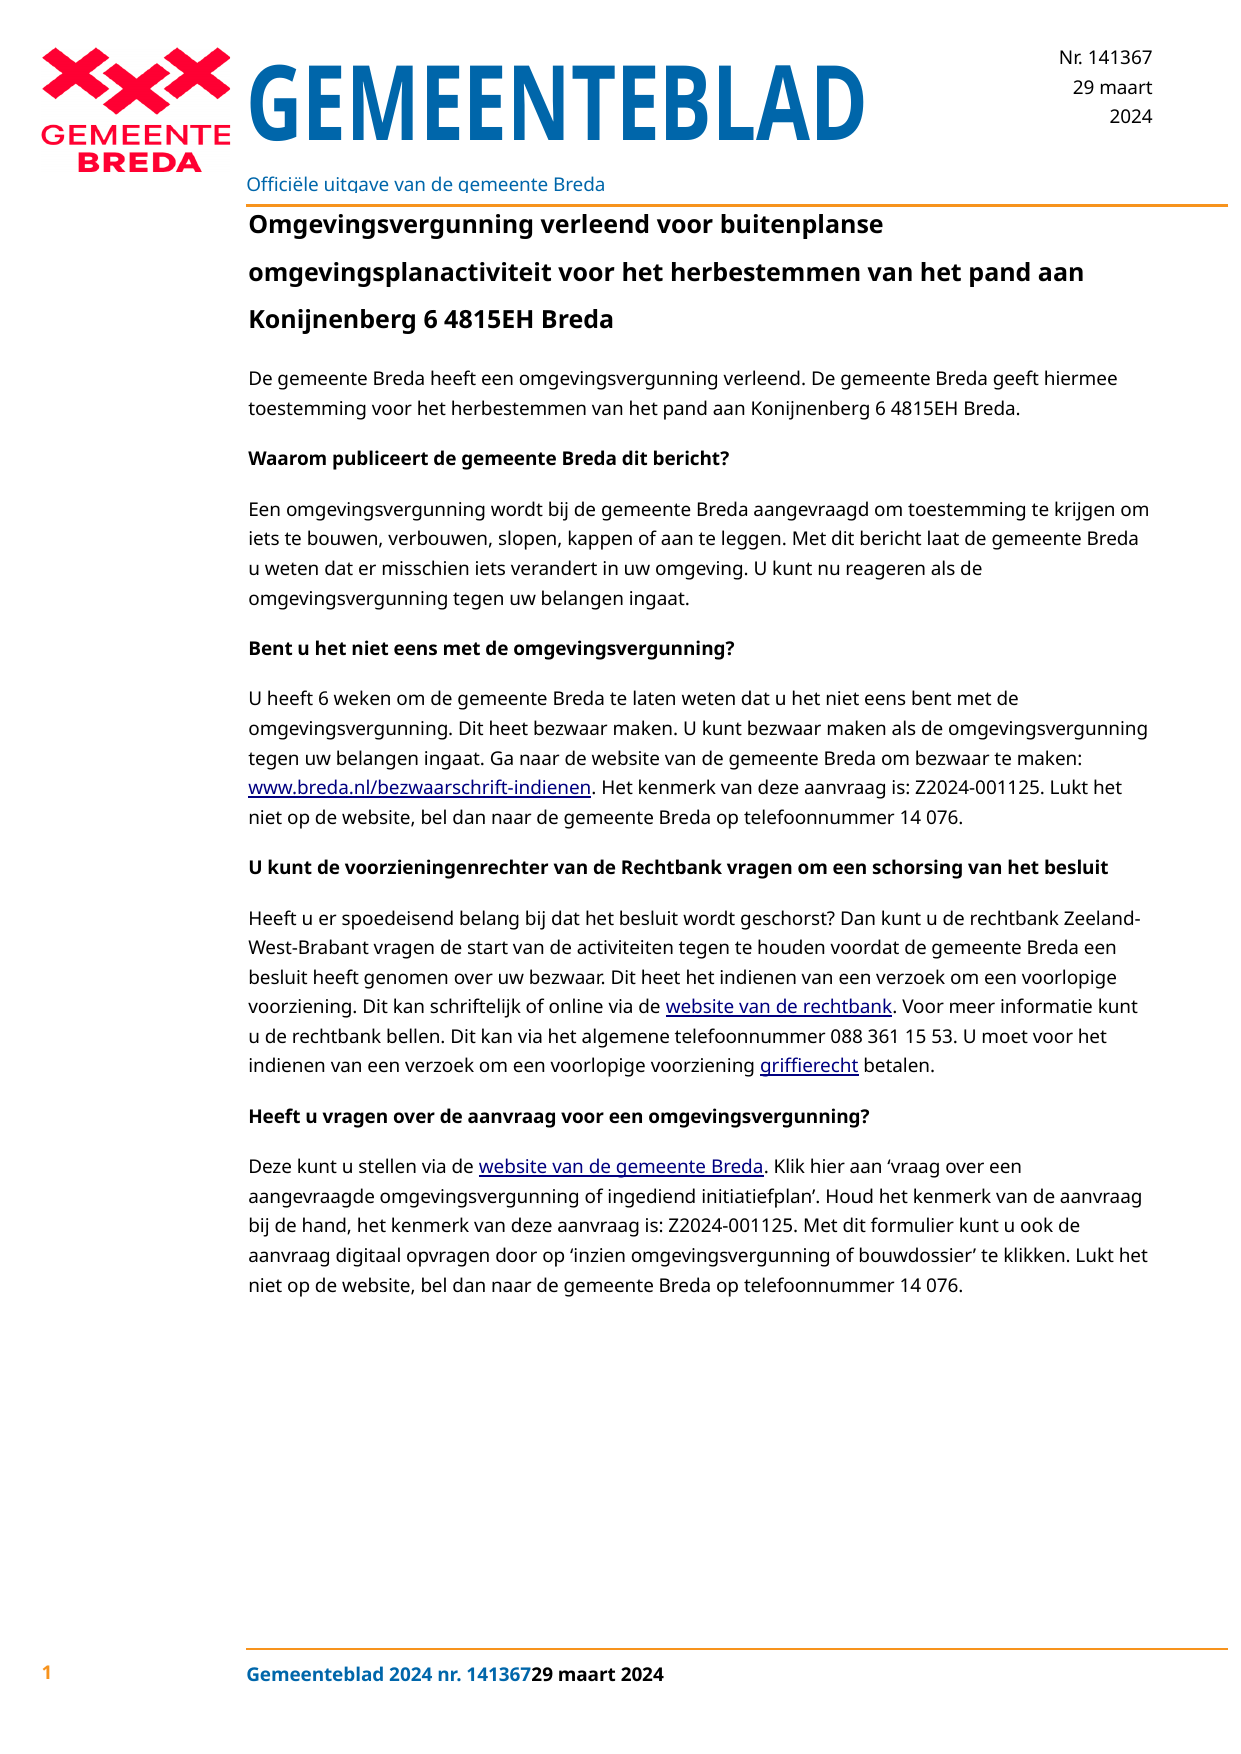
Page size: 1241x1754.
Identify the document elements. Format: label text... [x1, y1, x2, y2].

text Bent u het niet eens met de omgevingsvergunning? [248, 635, 1152, 661]
text Omgevingsvergunning verleend voor buitenplanse omgevingsplanactiviteit voor het herbestemmen van het pand aan Konijnenberg 6 4815EH Breda [248, 207, 1152, 336]
text U heeft 6 weken om de gemeente Breda te laten weten dat u het niet eens bent met de omgevingsvergunning. Dit heet bezwaar maken. U kunt bezwaar maken als de omgevingsvergunning tegen uw belangen ingaat. Ga naar de website van de gemeente Breda om bezwaar te maken: www.breda.nl/bezwaarschrift-indienen. Het kenmerk van deze aanvraag is: Z2024-001125. Lukt het niet op de website, bel dan naar de gemeente Breda op telefoonnummer 14 076. [248, 686, 1152, 829]
picture [41, 47, 231, 172]
text U kunt de voorzieningenrechter van de Rechtbank vragen om een schorsing van het besluit [248, 854, 1152, 880]
text Een omgevingsvergunning wordt bij de gemeente Breda aangevraagd om toestemming te krijgen om iets te bouwen, verbouwen, slopen, kappen of aan te leggen. Met dit bericht laat de gemeente Breda u weten dat er misschien iets verandert in uw omgeving. U kunt nu reageren als de omgevingsvergunning tegen uw belangen ingaat. [248, 496, 1152, 610]
text Heeft u vragen over de aanvraag voor een omgevingsvergunning? [248, 1103, 1152, 1129]
text De gemeente Breda heeft een omgevingsvergunning verleend. De gemeente Breda geeft hiermee toestemming voor het herbestemmen van het pand aan Konijnenberg 6 4815EH Breda. [248, 366, 1152, 421]
text Heeft u er spoedeisend belang bij dat het besluit wordt geschorst? Dan kunt u de rechtbank Zeeland-West-Brabant vragen de start van de activiteiten tegen te houden voordat de gemeente Breda een besluit heeft genomen over uw bezwaar. Dit heet het indienen van een verzoek om een voorlopige voorziening. Dit kan schriftelijk of online via de website van de rechtbank. Voor meer informatie kunt u de rechtbank bellen. Dit kan via het algemene telefoonnummer 088 361 15 53. U moet voor het indienen van een verzoek om een voorlopige voorziening griffierecht betalen. [248, 905, 1152, 1078]
text Waarom publiceert de gemeente Breda dit bericht? [248, 446, 1152, 471]
text Deze kunt u stellen via de website van de gemeente Breda. Klik hier aan ‘vraag over een aangevraagde omgevingsvergunning of ingediend initiatiefplan’. Houd het kenmerk van de aanvraag bij de hand, het kenmerk van deze aanvraag is: Z2024-001125. Met dit formulier kunt u ook de aanvraag digitaal opvragen door op ‘inzien omgevingsvergunning of bouwdossier’ te klikken. Lukt het niet op de website, bel dan naar de gemeente Breda op telefoonnummer 14 076. [248, 1153, 1152, 1297]
